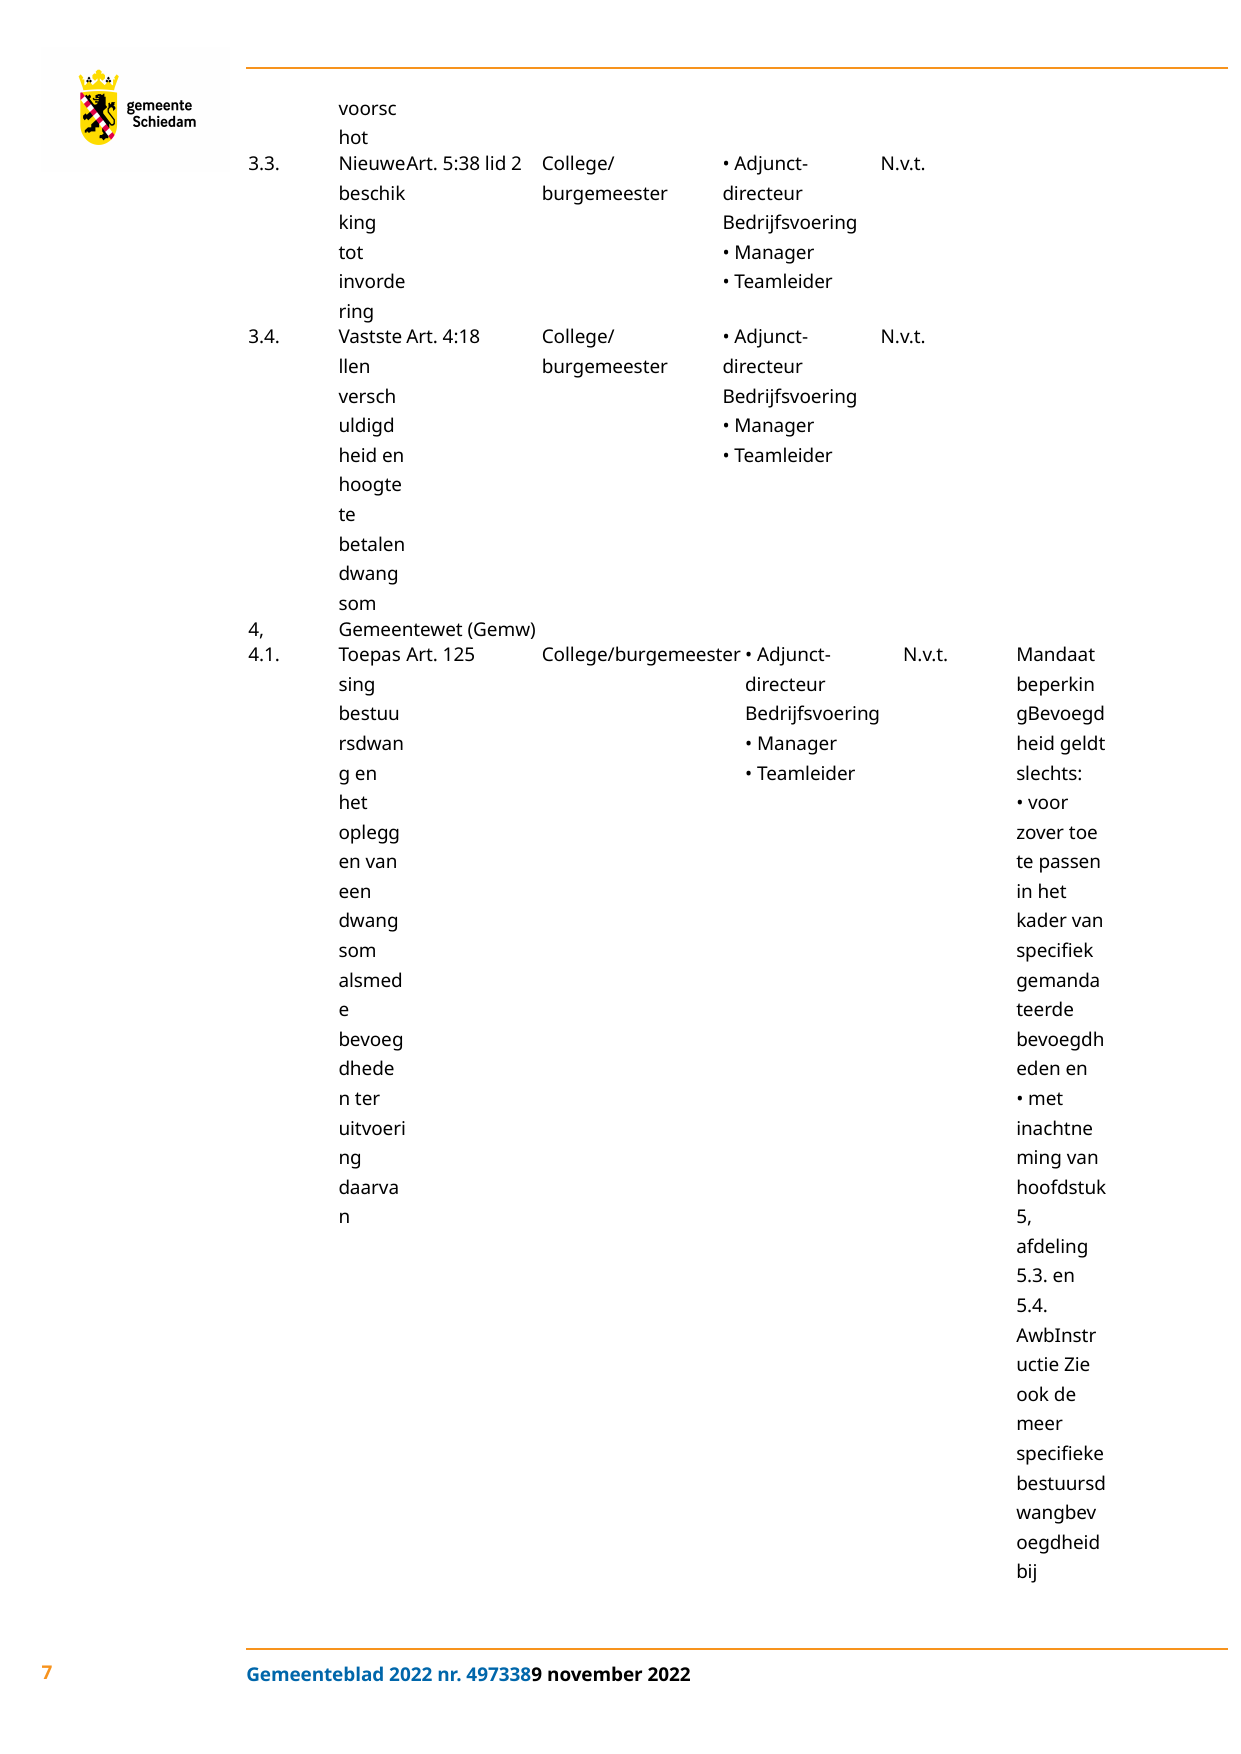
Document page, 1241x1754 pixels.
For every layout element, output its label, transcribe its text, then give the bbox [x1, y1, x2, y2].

table_cell College/burgemeester [542, 324, 722, 616]
table_cell [1106, 324, 1129, 616]
table_cell [1016, 150, 1106, 324]
table_cell MandaatbeperkingBevoegdheid geldt slechts: • voor zover toe te passen in het kader van specifiek gemandateerde bevoegdheden en • met inachtneming van hoofdstuk 5, afdeling 5.3. en 5.4. AwbInstructie Zie ook de meer specifieke bestuursdwangbevoegdheid bij [1016, 641, 1106, 1584]
table_cell [1106, 95, 1129, 150]
table_cell College/burgemeester [542, 150, 722, 324]
table_cell [1016, 616, 1106, 641]
table_cell [1016, 324, 1106, 616]
table_cell voorschot [338, 95, 406, 150]
table_cell N.v.t. [903, 641, 1016, 1584]
table_cell Art. 125 [406, 641, 542, 1584]
table_cell [406, 95, 542, 150]
table_cell 4, [248, 616, 338, 641]
table_cell Toepassing bestuursdwang en het opleggen van een dwangsom alsmede bevoegdheden ter uitvoering daarvan [338, 641, 406, 1584]
table_cell Nieuwe beschikking tot invordering [338, 150, 406, 324]
table_cell College/burgemeester [542, 641, 745, 1584]
table_cell [1106, 616, 1129, 641]
table_cell [1129, 150, 1152, 324]
table_cell • Adjunct-directeur Bedrijfsvoering • Manager • Teamleider [722, 150, 880, 324]
table_cell Vaststellen verschuldigdheid en hoogte te betalen dwangsom [338, 324, 406, 616]
table_cell [1129, 95, 1152, 150]
table_cell [880, 95, 1016, 150]
table_cell Gemeentewet (Gemw) [338, 616, 542, 641]
table_cell [903, 616, 1016, 641]
table_cell [1129, 616, 1152, 641]
table_cell 3.3. [248, 150, 338, 324]
table_cell [745, 616, 903, 641]
table_cell [248, 95, 338, 150]
table_cell • Adjunct-directeur Bedrijfsvoering • Manager • Teamleider [745, 641, 903, 1584]
table_cell [1106, 641, 1129, 1584]
table_cell Art. 4:18 [406, 324, 542, 616]
table_cell [1016, 95, 1106, 150]
table_cell 4.1. [248, 641, 338, 1584]
table_cell [542, 95, 722, 150]
table_cell [1129, 324, 1152, 616]
picture [41, 47, 231, 172]
table_cell N.v.t. [880, 150, 1016, 324]
table_cell [542, 616, 745, 641]
table_cell Art. 5:38 lid 2 [406, 150, 542, 324]
table_cell 3.4. [248, 324, 338, 616]
table_cell N.v.t. [880, 324, 1016, 616]
table_cell • Adjunct-directeur Bedrijfsvoering • Manager • Teamleider [722, 324, 880, 616]
table_cell [1106, 150, 1129, 324]
table_cell [722, 95, 880, 150]
table_cell [1129, 641, 1152, 1584]
